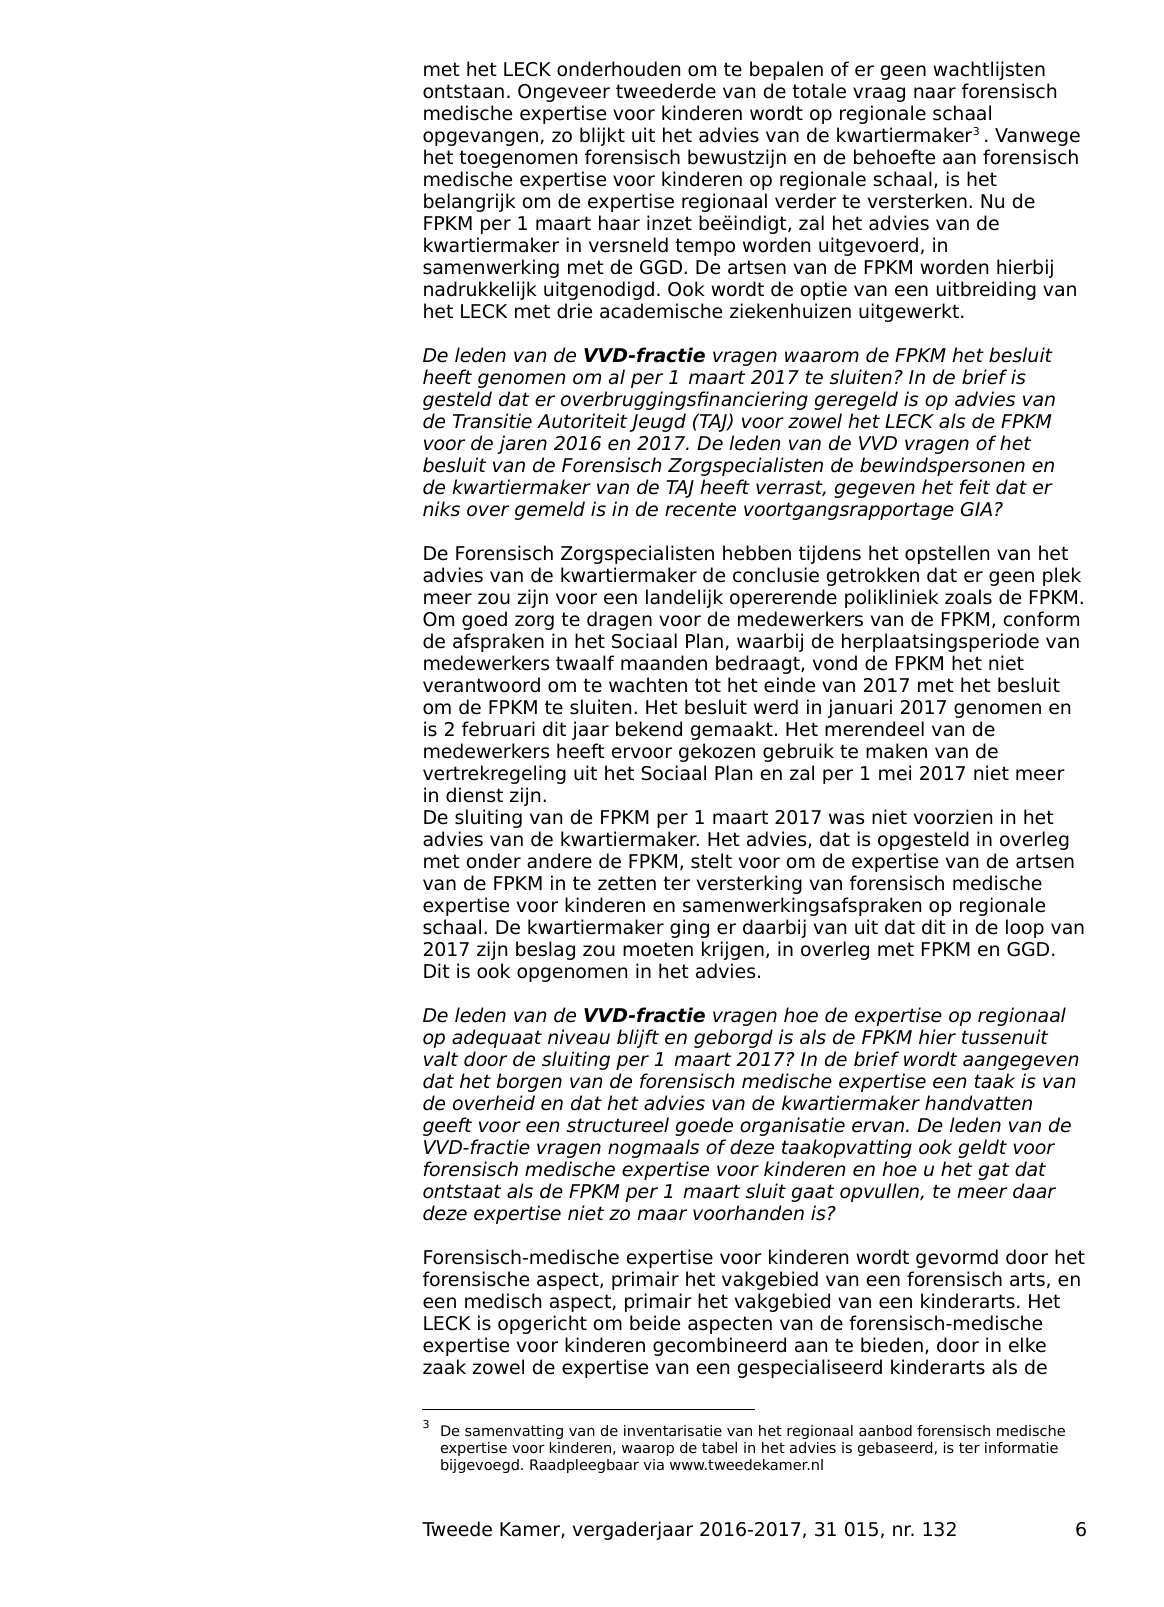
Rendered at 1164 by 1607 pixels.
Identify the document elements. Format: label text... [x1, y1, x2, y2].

text met het LECK onderhouden om te bepalen of er geen wachtlijsten ontstaan. Ongeveer tweederde van de totale vraag naar forensisch medische expertise voor kinderen wordt op regionale schaal opgevangen, zo blijkt uit het advies van de kwartiermaker. Vanwege het toegenomen forensisch bewustzijn en de behoefte aan forensisch medische expertise voor kinderen op regionale schaal, is het belangrijk om de expertise regionaal verder te versterken. Nu de FPKM per 1 maart haar inzet beëindigt, zal het advies van de kwartiermaker in versneld tempo worden uitgevoerd, in samenwerking met de GGD. De artsen van de FPKM worden hierbij nadrukkelijk uitgenodigd. Ook wordt de optie van een uitbreiding van het LECK met drie academische ziekenhuizen uitgewerkt. [422, 59, 1087, 323]
text De samenvatting van de inventarisatie van het regionaal aanbod forensisch medische expertise voor kinderen, waarop de tabel in het advies is gebaseerd, is ter informatie bijgevoegd. Raadpleegbaar via www.tweedekamer.nl [422, 1418, 1087, 1474]
text Forensisch-medische expertise voor kinderen wordt gevormd door het forensische aspect, primair het vakgebied van een forensisch arts, en een medisch aspect, primair het vakgebied van een kinderarts. Het LECK is opgericht om beide aspecten van de forensisch-medische expertise voor kinderen gecombineerd aan te bieden, door in elke zaak zowel de expertise van een gespecialiseerd kinderarts als de [422, 1247, 1087, 1379]
text De leden van de VVD-fractie vragen hoe de expertise op regionaal op adequaat niveau blijft en geborgd is als de FPKM hier tussenuit valt door de sluiting per 1 maart 2017? In de brief wordt aangegeven dat het borgen van de forensisch medische expertise een taak is van de overheid en dat het advies van de kwartiermaker handvatten geeft voor een structureel goede organisatie ervan. De leden van de VVD-fractie vragen nogmaals of deze taakopvatting ook geldt voor forensisch medische expertise voor kinderen en hoe u het gat dat ontstaat als de FPKM per 1 maart sluit gaat opvullen, te meer daar deze expertise niet zo maar voorhanden is? [422, 1005, 1087, 1224]
text De Forensisch Zorgspecialisten hebben tijdens het opstellen van het advies van de kwartiermaker de conclusie getrokken dat er geen plek meer zou zijn voor een landelijk opererende polikliniek zoals de FPKM. Om goed zorg te dragen voor de medewerkers van de FPKM, conform de afspraken in het Sociaal Plan, waarbij de herplaatsingsperiode van medewerkers twaalf maanden bedraagt, vond de FPKM het niet verantwoord om te wachten tot het einde van 2017 met het besluit om de FPKM te sluiten. Het besluit werd in januari 2017 genomen en is 2 februari dit jaar bekend gemaakt. Het merendeel van de medewerkers heeft ervoor gekozen gebruik te maken van de vertrekregeling uit het Sociaal Plan en zal per 1 mei 2017 niet meer in dienst zijn. [422, 543, 1087, 807]
text De sluiting van de FPKM per 1 maart 2017 was niet voorzien in het advies van de kwartiermaker. Het advies, dat is opgesteld in overleg met onder andere de FPKM, stelt voor om de expertise van de artsen van de FPKM in te zetten ter versterking van forensisch medische expertise voor kinderen en samenwerkingsafspraken op regionale schaal. De kwartiermaker ging er daarbij van uit dat dit in de loop van 2017 zijn beslag zou moeten krijgen, in overleg met FPKM en GGD. Dit is ook opgenomen in het advies. [422, 807, 1087, 983]
text De leden van de VVD-fractie vragen waarom de FPKM het besluit heeft genomen om al per 1 maart 2017 te sluiten? In de brief is gesteld dat er overbruggingsfinanciering geregeld is op advies van de Transitie Autoriteit Jeugd (TAJ) voor zowel het LECK als de FPKM voor de jaren 2016 en 2017. De leden van de VVD vragen of het besluit van de Forensisch Zorgspecialisten de bewindspersonen en de kwartiermaker van de TAJ heeft verrast, gegeven het feit dat er niks over gemeld is in de recente voortgangsrapportage GIA? [422, 345, 1087, 521]
